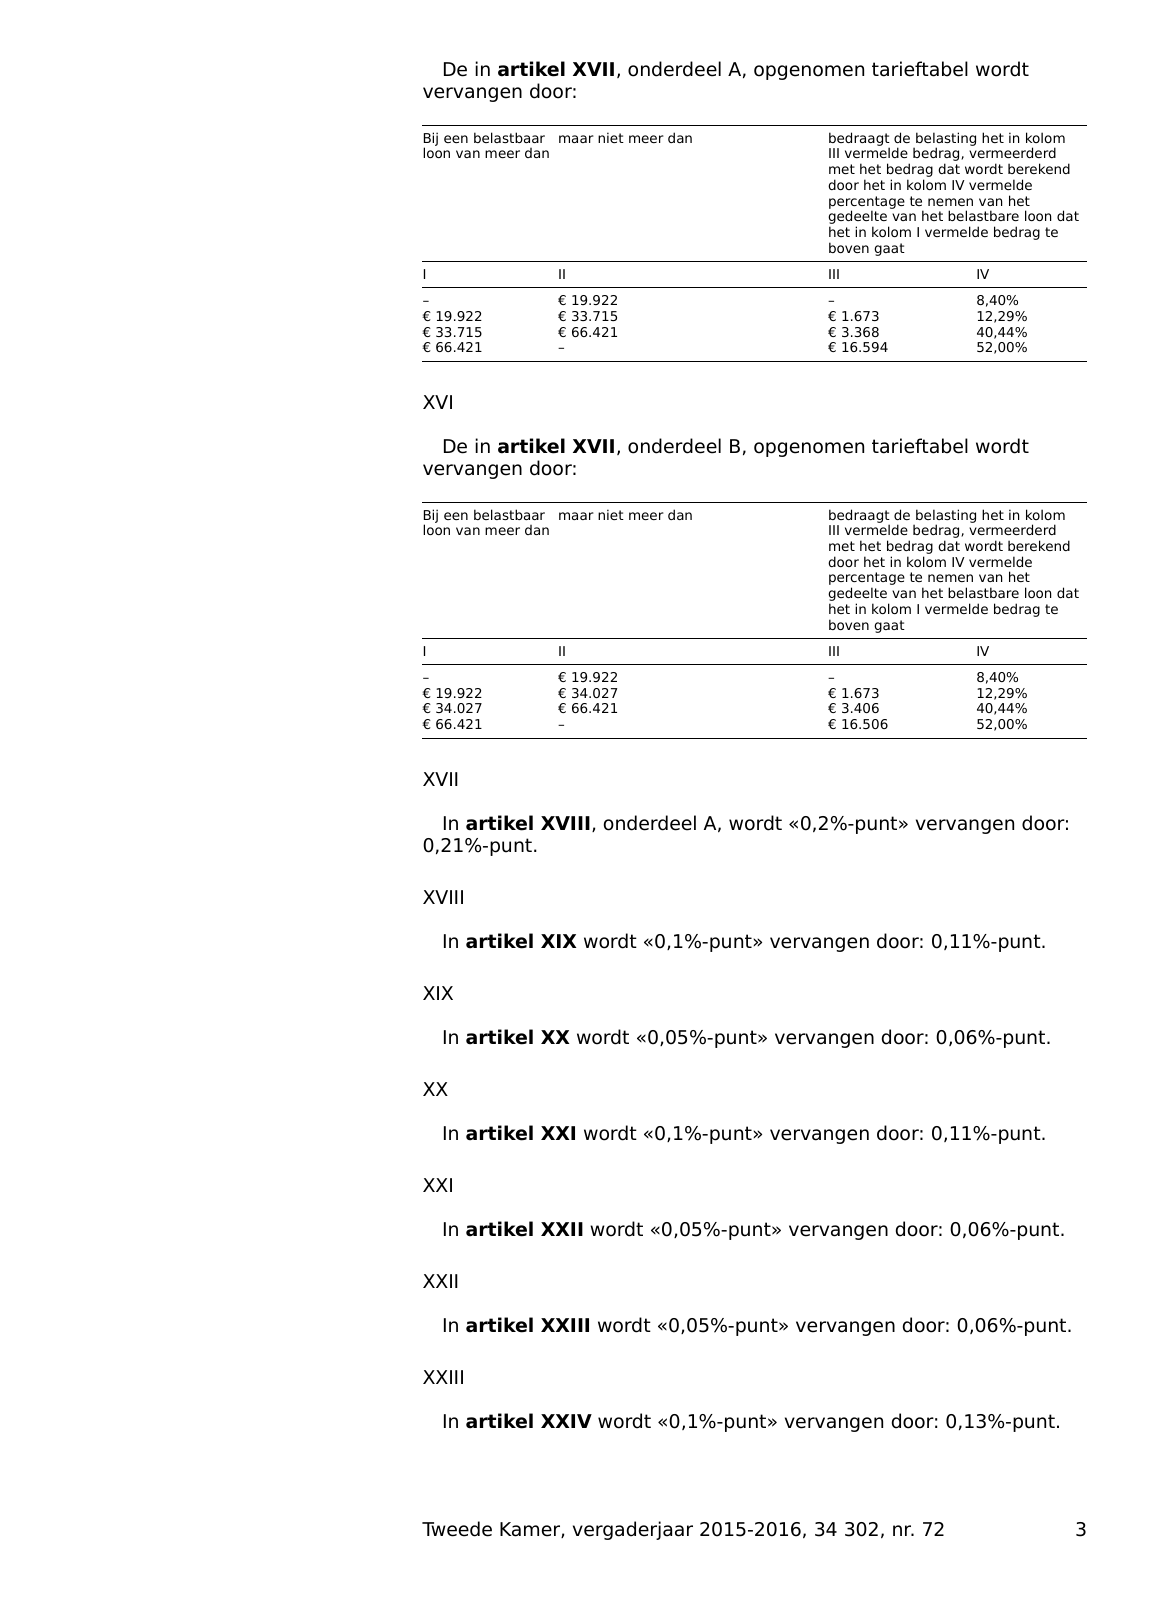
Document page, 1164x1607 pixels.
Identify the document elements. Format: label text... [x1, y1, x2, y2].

subtitle XXIII [422, 1367, 1087, 1389]
table_cell – [552, 340, 822, 361]
table_cell € 19.922 [552, 665, 822, 686]
table_cell 8,40% [970, 288, 1087, 309]
subtitle XXII [422, 1271, 1087, 1293]
table_cell 8,40% [970, 665, 1087, 686]
table_header Bij een belastbaar loon van meer dan [422, 126, 552, 261]
table_cell € 3.406 [822, 701, 970, 717]
table_cell € 33.715 [552, 309, 822, 324]
table_cell 12,29% [970, 686, 1087, 701]
text In artikel XXI wordt «0,1%-punt» vervangen door: 0,11%-punt. [422, 1123, 1087, 1145]
table_cell 40,44% [970, 325, 1087, 340]
subtitle XX [422, 1079, 1087, 1101]
table_cell III [822, 262, 970, 287]
table_cell € 19.922 [552, 288, 822, 309]
table_cell – [822, 288, 970, 309]
table_cell IV [970, 262, 1087, 287]
table_cell € 66.421 [552, 701, 822, 717]
text In artikel XIX wordt «0,1%-punt» vervangen door: 0,11%-punt. [422, 931, 1087, 953]
text In artikel XXIII wordt «0,05%-punt» vervangen door: 0,06%-punt. [422, 1315, 1087, 1337]
table_cell € 66.421 [422, 717, 552, 737]
table_cell IV [970, 639, 1087, 664]
table_cell 52,00% [970, 717, 1087, 737]
table_cell I [422, 262, 552, 287]
table_cell € 34.027 [552, 686, 822, 701]
table_cell € 16.594 [822, 340, 970, 361]
table_cell 40,44% [970, 701, 1087, 717]
table_cell € 33.715 [422, 325, 552, 340]
table_cell € 66.421 [552, 325, 822, 340]
table_cell € 19.922 [422, 686, 552, 701]
table_cell III [822, 639, 970, 664]
subtitle XVII [422, 768, 1087, 790]
subtitle XIX [422, 983, 1087, 1005]
table_cell – [422, 665, 552, 686]
text De in artikel XVII, onderdeel B, opgenomen tarieftabel wordt vervangen door: [422, 436, 1087, 480]
table_cell € 34.027 [422, 701, 552, 717]
text In artikel XXIV wordt «0,1%-punt» vervangen door: 0,13%-punt. [422, 1411, 1087, 1433]
table_cell € 19.922 [422, 309, 552, 324]
table_cell I [422, 639, 552, 664]
table_cell – [552, 717, 822, 737]
table_header maar niet meer dan [552, 126, 822, 261]
table_cell € 66.421 [422, 340, 552, 361]
text De in artikel XVII, onderdeel A, opgenomen tarieftabel wordt vervangen door: [422, 59, 1087, 103]
table_cell € 1.673 [822, 309, 970, 324]
table_cell II [552, 639, 822, 664]
text In artikel XX wordt «0,05%-punt» vervangen door: 0,06%-punt. [422, 1027, 1087, 1049]
table_cell – [422, 288, 552, 309]
table_cell II [552, 262, 822, 287]
subtitle XVI [422, 392, 1087, 414]
table_cell € 1.673 [822, 686, 970, 701]
table_header bedraagt de belasting het in kolom III vermelde bedrag, vermeerderd met het bedrag dat wordt berekend door het in kolom IV vermelde percentage te nemen van het gedeelte van het belastbare loon dat het in kolom I vermelde bedrag te boven gaat [822, 126, 1087, 261]
table_header maar niet meer dan [552, 503, 822, 638]
table_header bedraagt de belasting het in kolom III vermelde bedrag, vermeerderd met het bedrag dat wordt berekend door het in kolom IV vermelde percentage te nemen van het gedeelte van het belastbare loon dat het in kolom I vermelde bedrag te boven gaat [822, 503, 1087, 638]
table_cell – [822, 665, 970, 686]
subtitle XXI [422, 1175, 1087, 1197]
table_cell € 16.506 [822, 717, 970, 737]
table_cell 52,00% [970, 340, 1087, 361]
table_cell € 3.368 [822, 325, 970, 340]
table_cell 12,29% [970, 309, 1087, 324]
text In artikel XVIII, onderdeel A, wordt «0,2%-punt» vervangen door: 0,21%-punt. [422, 813, 1087, 857]
table_header Bij een belastbaar loon van meer dan [422, 503, 552, 638]
text In artikel XXII wordt «0,05%-punt» vervangen door: 0,06%-punt. [422, 1219, 1087, 1241]
subtitle XVIII [422, 887, 1087, 908]
